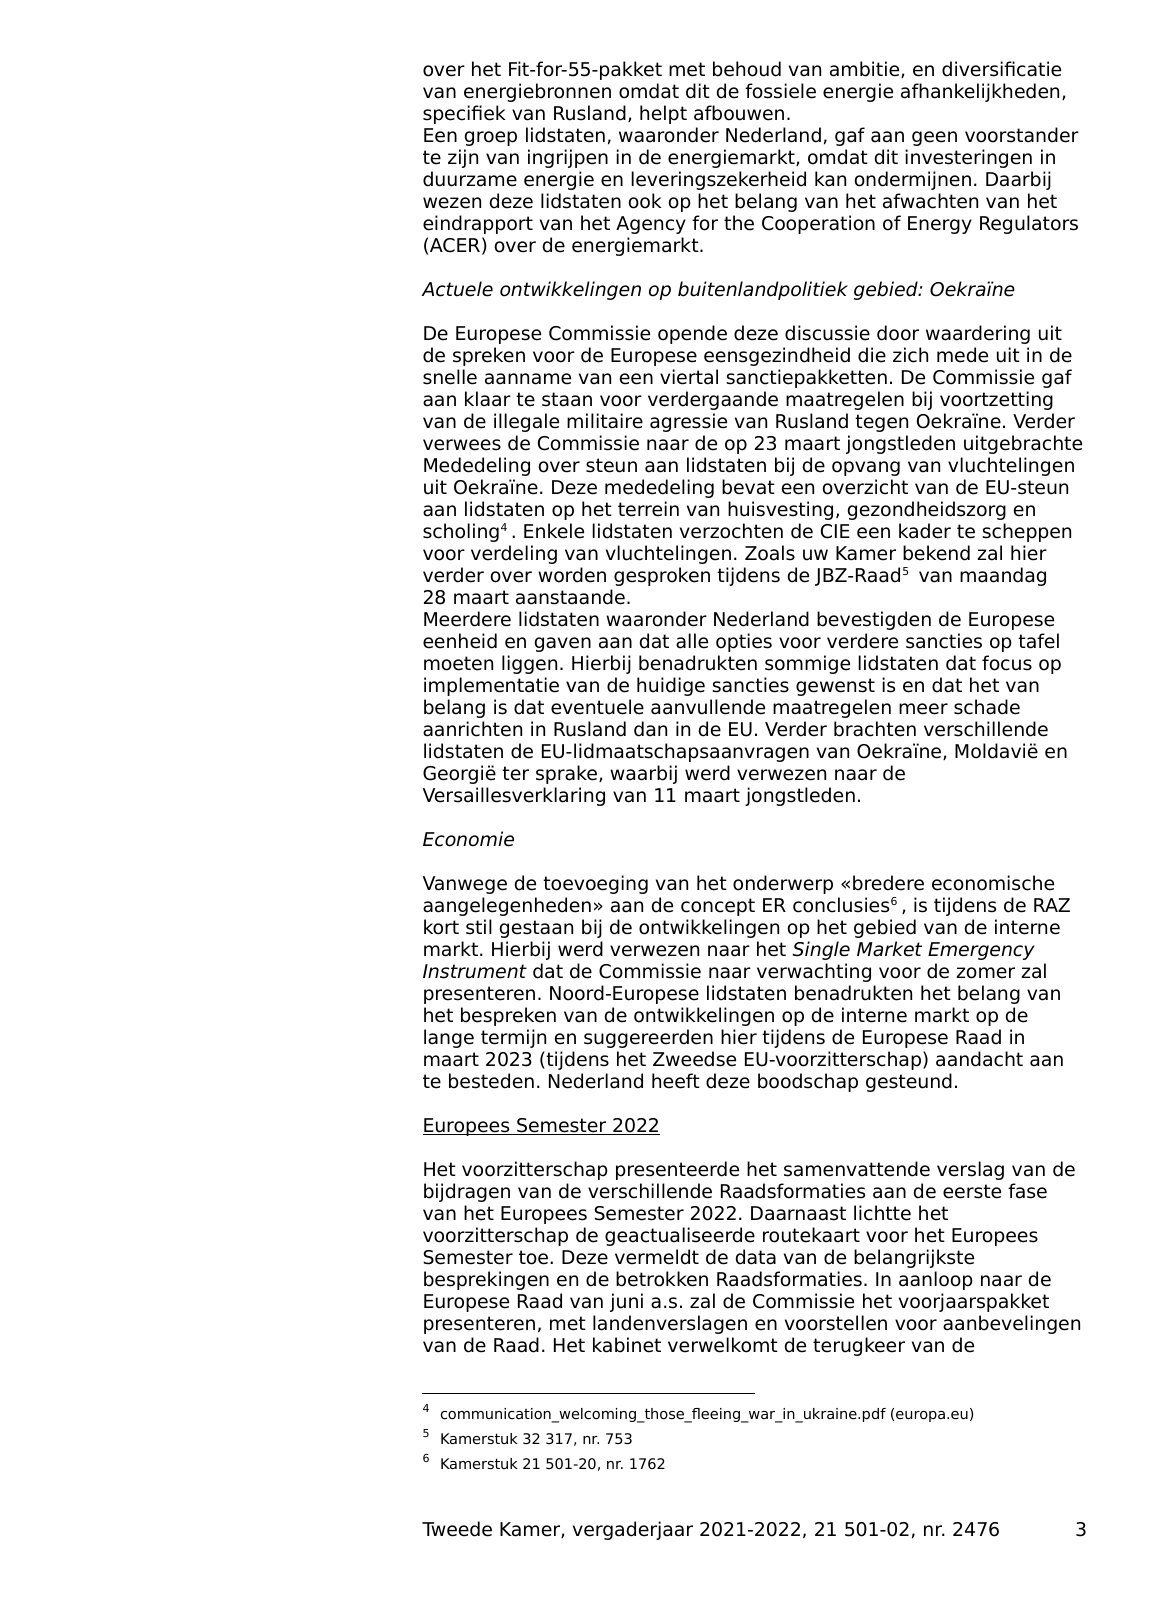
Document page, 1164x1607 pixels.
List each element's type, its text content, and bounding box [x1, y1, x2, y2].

text Kamerstuk 32 317, nr. 753 [422, 1427, 1087, 1449]
text De Europese Commissie opende deze discussie door waardering uit de spreken voor de Europese eensgezindheid die zich mede uit in de snelle aanname van een viertal sanctiepakketten. De Commissie gaf aan klaar te staan voor verdergaande maatregelen bij voortzetting van de illegale militaire agressie van Rusland tegen Oekraïne. Verder verwees de Commissie naar de op 23 maart jongstleden uitgebrachte Mededeling over steun aan lidstaten bij de opvang van vluchtelingen uit Oekraïne. Deze mededeling bevat een overzicht van de EU-steun aan lidstaten op het terrein van huisvesting, gezondheidszorg en scholing. Enkele lidstaten verzochten de CIE een kader te scheppen voor verdeling van vluchtelingen. Zoals uw Kamer bekend zal hier verder over worden gesproken tijdens de JBZ-Raad van maandag 28 maart aanstaande. [422, 323, 1087, 609]
subtitle Economie [422, 829, 1087, 851]
text over het Fit-for-55-pakket met behoud van ambitie, en diversificatie van energiebronnen omdat dit de fossiele energie afhankelijkheden, specifiek van Rusland, helpt afbouwen. [422, 59, 1087, 125]
text Meerdere lidstaten waaronder Nederland bevestigden de Europese eenheid en gaven aan dat alle opties voor verdere sancties op tafel moeten liggen. Hierbij benadrukten sommige lidstaten dat focus op implementatie van de huidige sancties gewenst is en dat het van belang is dat eventuele aanvullende maatregelen meer schade aanrichten in Rusland dan in de EU. Verder brachten verschillende lidstaten de EU-lidmaatschapsaanvragen van Oekraïne, Moldavië en Georgië ter sprake, waarbij werd verwezen naar de Versaillesverklaring van 11 maart jongstleden. [422, 609, 1087, 807]
subtitle Europees Semester 2022 [422, 1115, 1087, 1137]
text Het voorzitterschap presenteerde het samenvattende verslag van de bijdragen van de verschillende Raadsformaties aan de eerste fase van het Europees Semester 2022. Daarnaast lichtte het voorzitterschap de geactualiseerde routekaart voor het Europees Semester toe. Deze vermeldt de data van de belangrijkste besprekingen en de betrokken Raadsformaties. In aanloop naar de Europese Raad van juni a.s. zal de Commissie het voorjaarspakket presenteren, met landenverslagen en voorstellen voor aanbevelingen van de Raad. Het kabinet verwelkomt de terugkeer van de [422, 1159, 1087, 1357]
text communication_welcoming_those_fleeing_war_in_ukraine.pdf (europa.eu) [422, 1402, 1087, 1424]
text Vanwege de toevoeging van het onderwerp «bredere economische aangelegenheden» aan de concept ER conclusies, is tijdens de RAZ kort stil gestaan bij de ontwikkelingen op het gebied van de interne markt. Hierbij werd verwezen naar het Single Market Emergency Instrument dat de Commissie naar verwachting voor de zomer zal presenteren. Noord-Europese lidstaten benadrukten het belang van het bespreken van de ontwikkelingen op de interne markt op de lange termijn en suggereerden hier tijdens de Europese Raad in maart 2023 (tijdens het Zweedse EU-voorzitterschap) aandacht aan te besteden. Nederland heeft deze boodschap gesteund. [422, 873, 1087, 1093]
text Een groep lidstaten, waaronder Nederland, gaf aan geen voorstander te zijn van ingrijpen in de energiemarkt, omdat dit investeringen in duurzame energie en leveringszekerheid kan ondermijnen. Daarbij wezen deze lidstaten ook op het belang van het afwachten van het eindrapport van het Agency for the Cooperation of Energy Regulators (ACER) over de energiemarkt. [422, 125, 1087, 257]
text Kamerstuk 21 501-20, nr. 1762 [422, 1452, 1087, 1474]
subtitle Actuele ontwikkelingen op buitenlandpolitiek gebied: Oekraïne [422, 279, 1087, 301]
